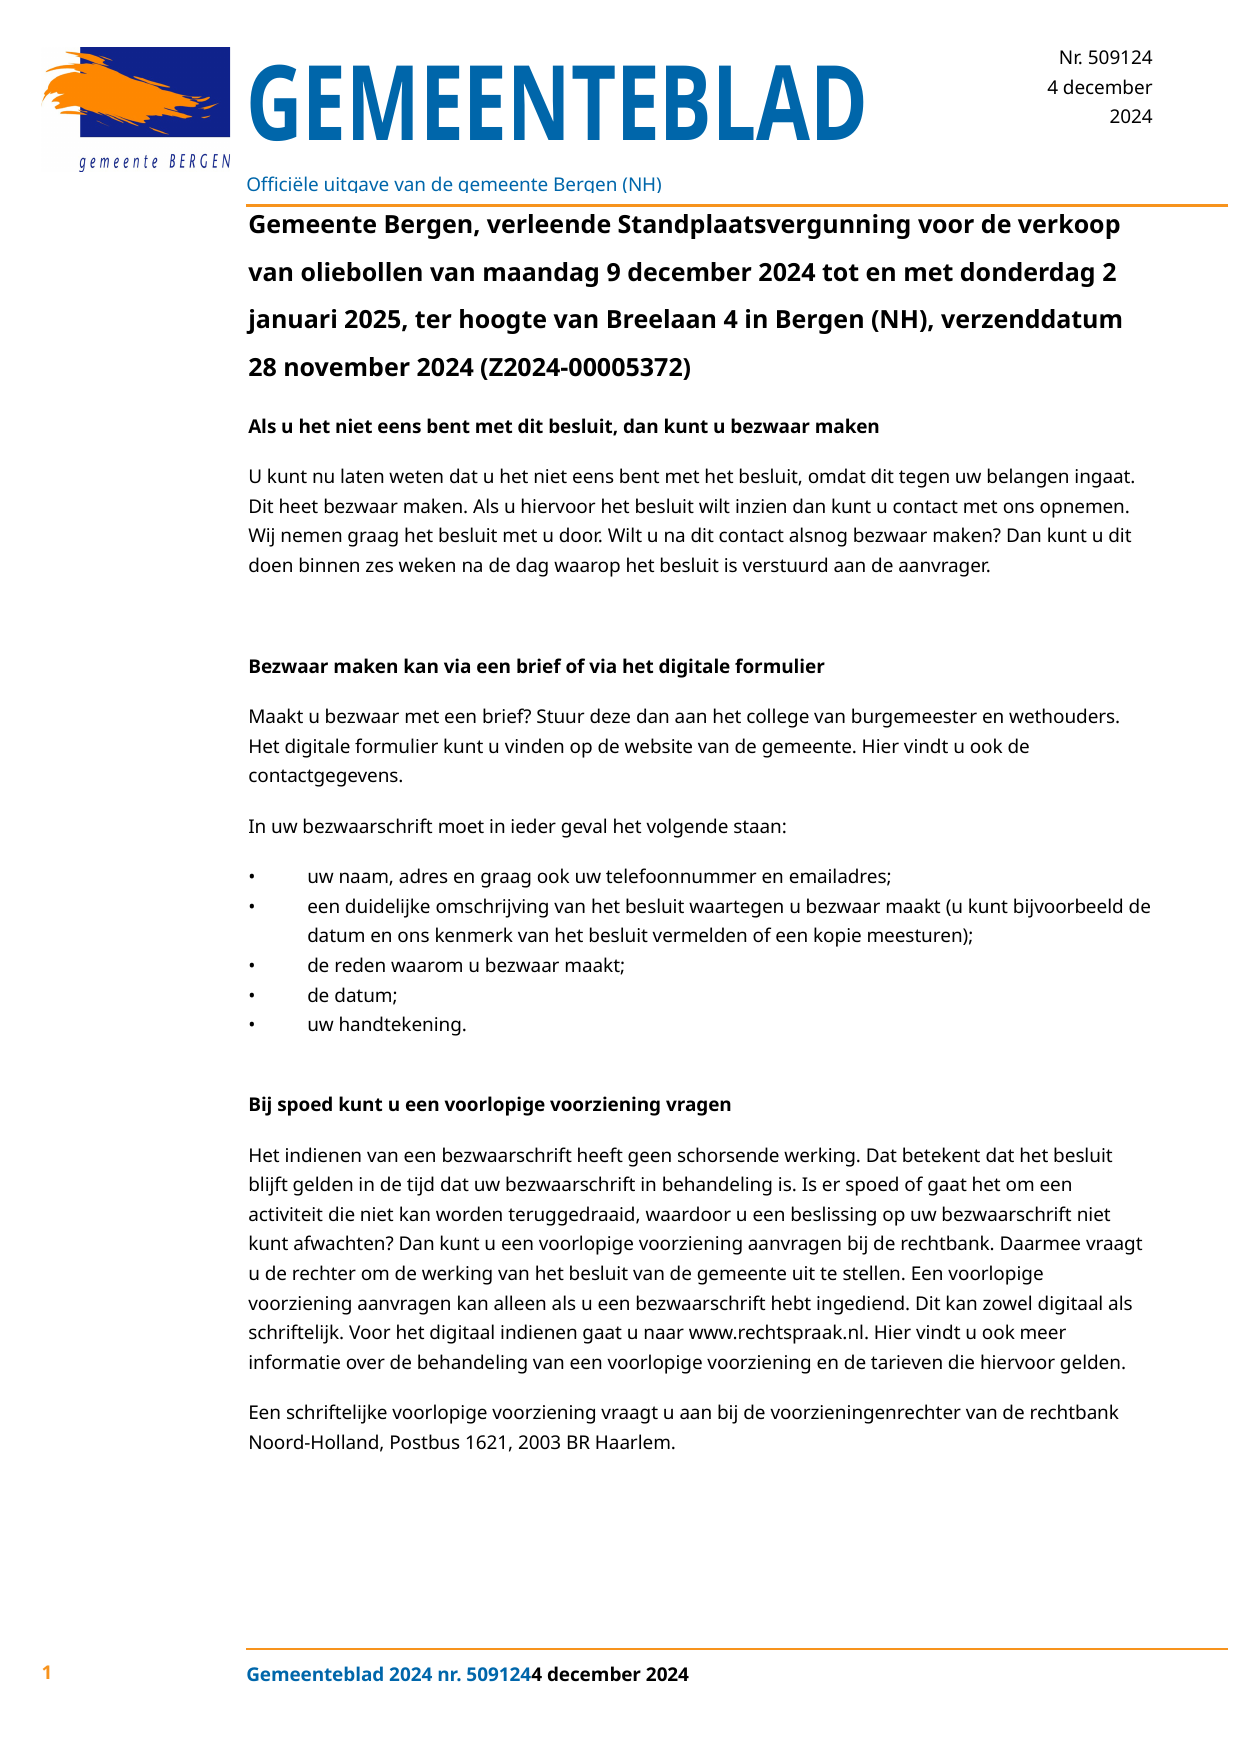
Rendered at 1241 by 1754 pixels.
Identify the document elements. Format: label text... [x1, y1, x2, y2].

text Bezwaar maken kan via een brief of via het digitale formulier [248, 653, 1152, 679]
list een duidelijke omschrijving van het besluit waartegen u bezwaar maakt (u kunt bijvoorbeeld de datum en ons kenmerk van het besluit vermelden of een kopie meesturen); [248, 893, 1152, 948]
text Het indienen van een bezwaarschrift heeft geen schorsende werking. Dat betekent dat het besluit blijft gelden in de tijd dat uw bezwaarschrift in behandeling is. Is er spoed of gaat het om een activiteit die niet kan worden teruggedraaid, waardoor u een beslissing op uw bezwaarschrift niet kunt afwachten? Dan kunt u een voorlopige voorziening aanvragen bij de rechtbank. Daarmee vraagt u de rechter om de werking van het besluit van de gemeente uit te stellen. Een voorlopige voorziening aanvragen kan alleen als u een bezwaarschrift hebt ingediend. Dit kan zowel digitaal als schriftelijk. Voor het digitaal indienen gaat u naar www.rechtspraak.nl. Hier vindt u ook meer informatie over de behandeling van een voorlopige voorziening en de tarieven die hiervoor gelden. [248, 1142, 1152, 1375]
text Bij spoed kunt u een voorlopige voorziening vragen [248, 1091, 1152, 1117]
text Een schriftelijke voorlopige voorziening vraagt u aan bij de voorzieningenrechter van de rechtbank Noord-Holland, Postbus 1621, 2003 BR Haarlem. [248, 1399, 1152, 1455]
text Als u het niet eens bent met dit besluit, dan kunt u bezwaar maken [248, 413, 1152, 439]
text Maakt u bezwaar met een brief? Stuur deze dan aan het college van burgemeester en wethouders. Het digitale formulier kunt u vinden op de website van de gemeente. Hier vindt u ook de contactgegevens. [248, 703, 1152, 788]
list de reden waarom u bezwaar maakt; [248, 952, 1152, 978]
list uw naam, adres en graag ook uw telefoonnummer en emailadres; [248, 863, 1152, 889]
list uw handtekening. [248, 1011, 1152, 1037]
text Gemeente Bergen, verleende Standplaatsvergunning voor de verkoop van oliebollen van maandag 9 december 2024 tot en met donderdag 2 januari 2025, ter hoogte van Breelaan 4 in Bergen (NH), verzenddatum 28 november 2024 (Z2024-00005372) [248, 207, 1152, 384]
text In uw bezwaarschrift moet in ieder geval het volgende staan: [248, 813, 1152, 839]
text U kunt nu laten weten dat u het niet eens bent met het besluit, omdat dit tegen uw belangen ingaat. Dit heet bezwaar maken. Als u hiervoor het besluit wilt inzien dan kunt u contact met ons opnemen. Wij nemen graag het besluit met u door. Wilt u na dit contact alsnog bezwaar maken? Dan kunt u dit doen binnen zes weken na de dag waarop het besluit is verstuurd aan de aanvrager. [248, 463, 1152, 578]
picture [41, 47, 231, 172]
list de datum; [248, 982, 1152, 1008]
